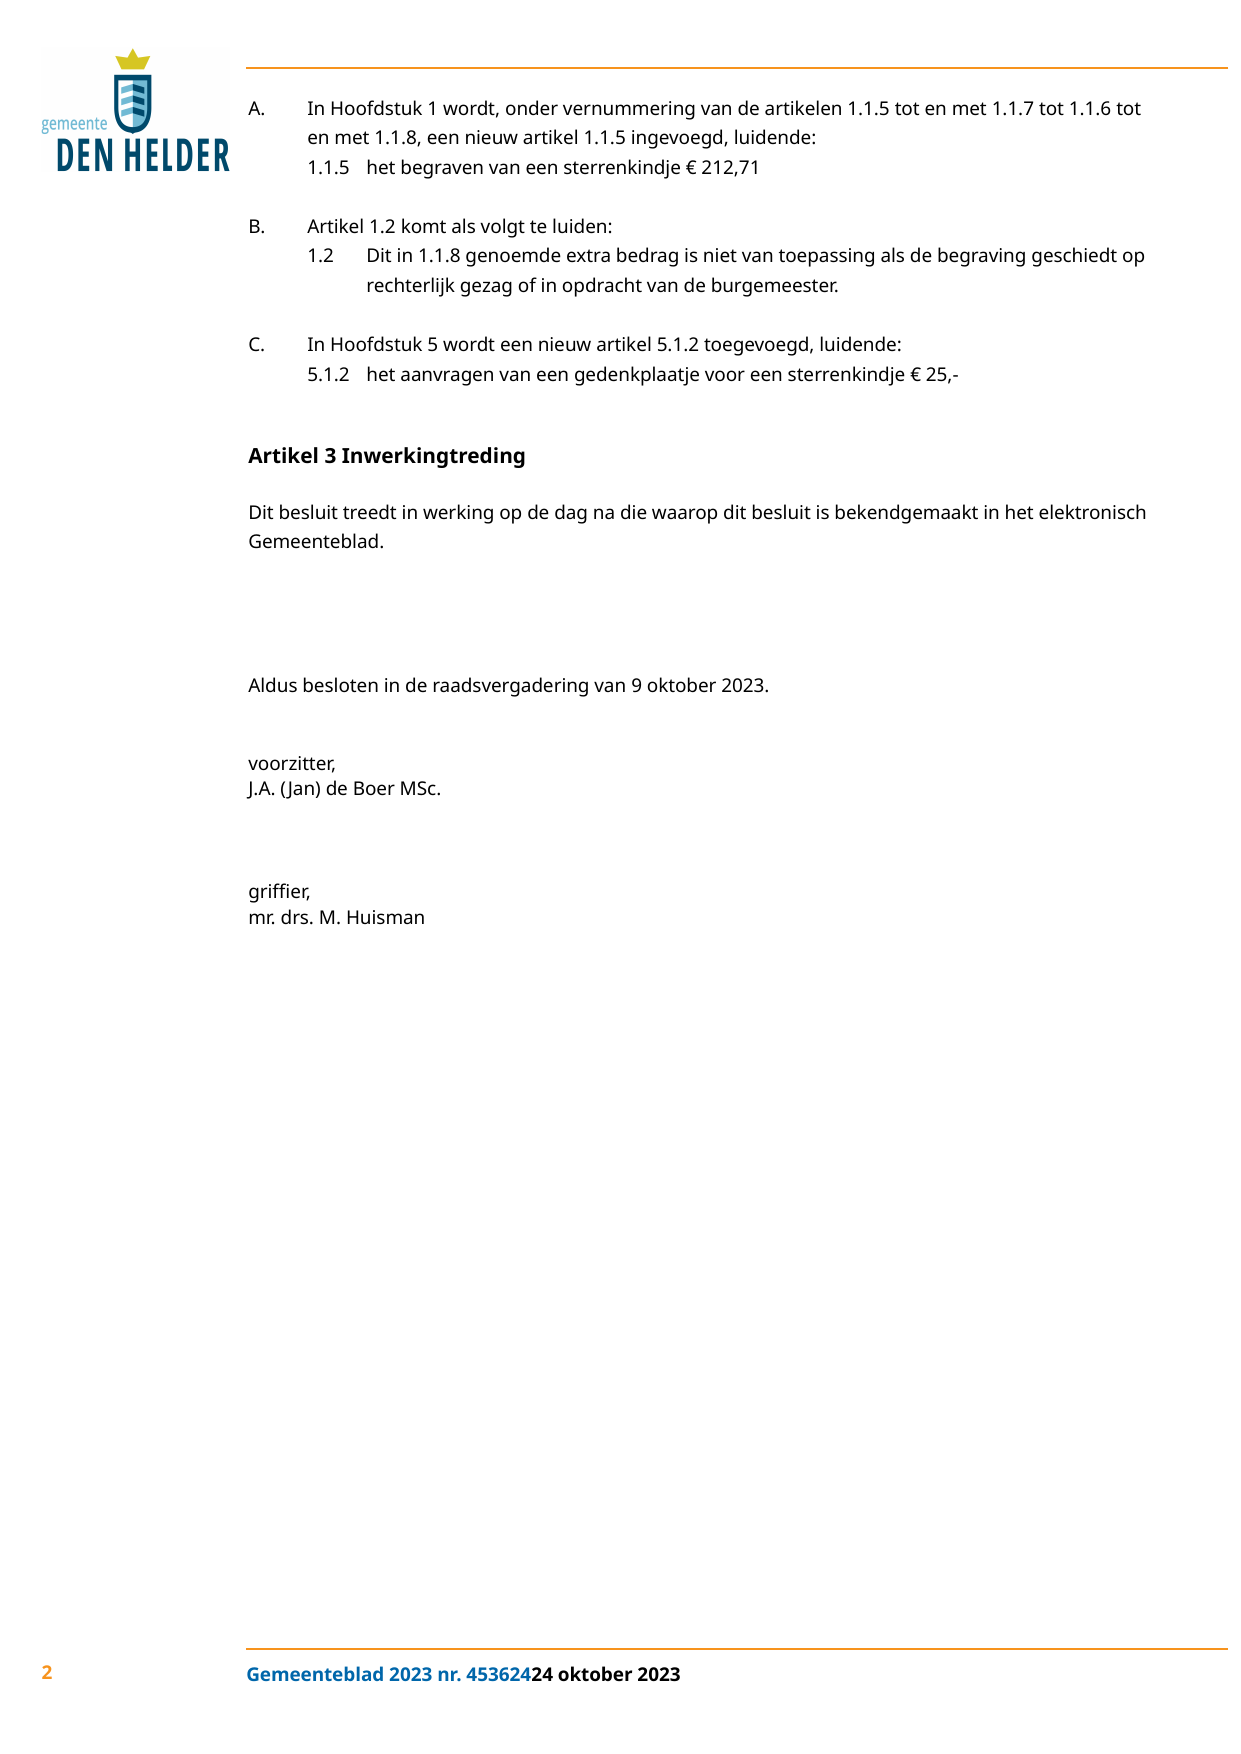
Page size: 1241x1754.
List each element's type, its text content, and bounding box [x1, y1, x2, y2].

list In Hoofdstuk 1 wordt, onder vernummering van de artikelen 1.1.5 tot en met 1.1.7 tot 1.1.6 tot en met 1.1.8, een nieuw artikel 1.1.5 ingevoegd, luidende: [248, 95, 1152, 150]
picture [130, 157, 135, 172]
picture [220, 160, 224, 172]
text Artikel 3 Inwerkingtreding [248, 441, 1152, 469]
text griffier, [248, 878, 1152, 904]
list Dit in 1.1.8 genoemde extra bedrag is niet van toepassing als de begraving geschiedt op rechterlijk gezag of in opdracht van de burgemeester. [307, 243, 1152, 298]
list het aanvragen van een gedenkplaatje voor een sterrenkindje € 25,- [307, 361, 1152, 387]
text Aldus besloten in de raadsvergadering van 9 oktober 2023. [248, 673, 1152, 698]
picture [182, 144, 187, 165]
text voorzitter, [248, 750, 1152, 776]
picture [100, 154, 106, 172]
picture [41, 47, 231, 172]
list In Hoofdstuk 5 wordt een nieuw artikel 5.1.2 toegevoegd, luidende: [248, 331, 1152, 357]
text mr. drs. M. Huisman [248, 904, 1152, 930]
text J.A. (Jan) de Boer MSc. [248, 776, 1152, 801]
picture [63, 144, 68, 165]
list Artikel 1.2 komt als volgt te luiden: [248, 213, 1152, 239]
text Dit besluit treedt in werking op de dag na die waarop dit besluit is bekendgemaakt in het elektronisch Gemeenteblad. [248, 499, 1152, 554]
list het begraven van een sterrenkindje € 212,71 [307, 154, 1152, 180]
